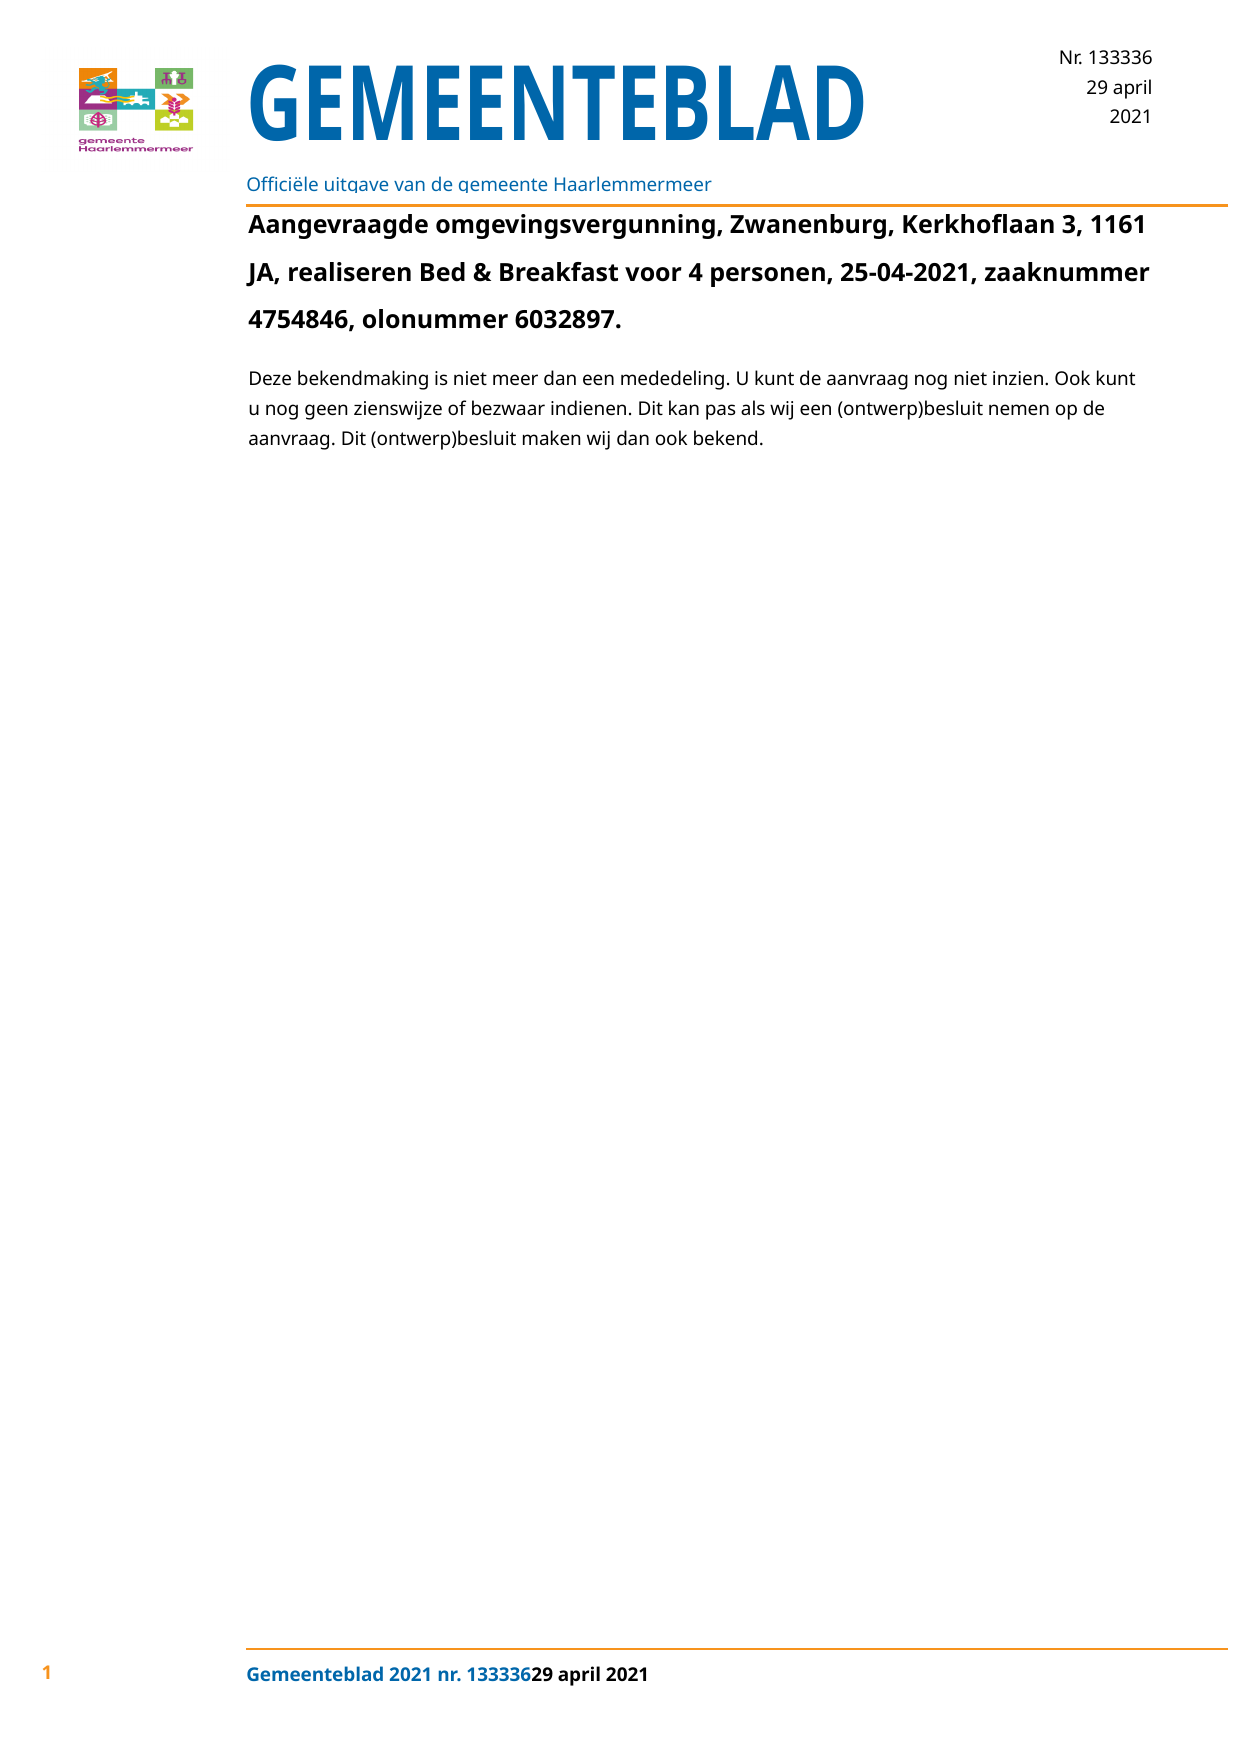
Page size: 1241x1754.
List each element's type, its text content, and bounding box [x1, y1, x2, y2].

text Deze bekendmaking is niet meer dan een mededeling. U kunt de aanvraag nog niet inzien. Ook kunt u nog geen zienswijze of bezwaar indienen. Dit kan pas als wij een (ontwerp)besluit nemen op de aanvraag. Dit (ontwerp)besluit maken wij dan ook bekend. [248, 366, 1152, 450]
picture [41, 47, 231, 172]
text Aangevraagde omgevingsvergunning, Zwanenburg, Kerkhoflaan 3, 1161 JA, realiseren Bed & Breakfast voor 4 personen, 25-04-2021, zaaknummer 4754846, olonummer 6032897. [248, 207, 1152, 336]
